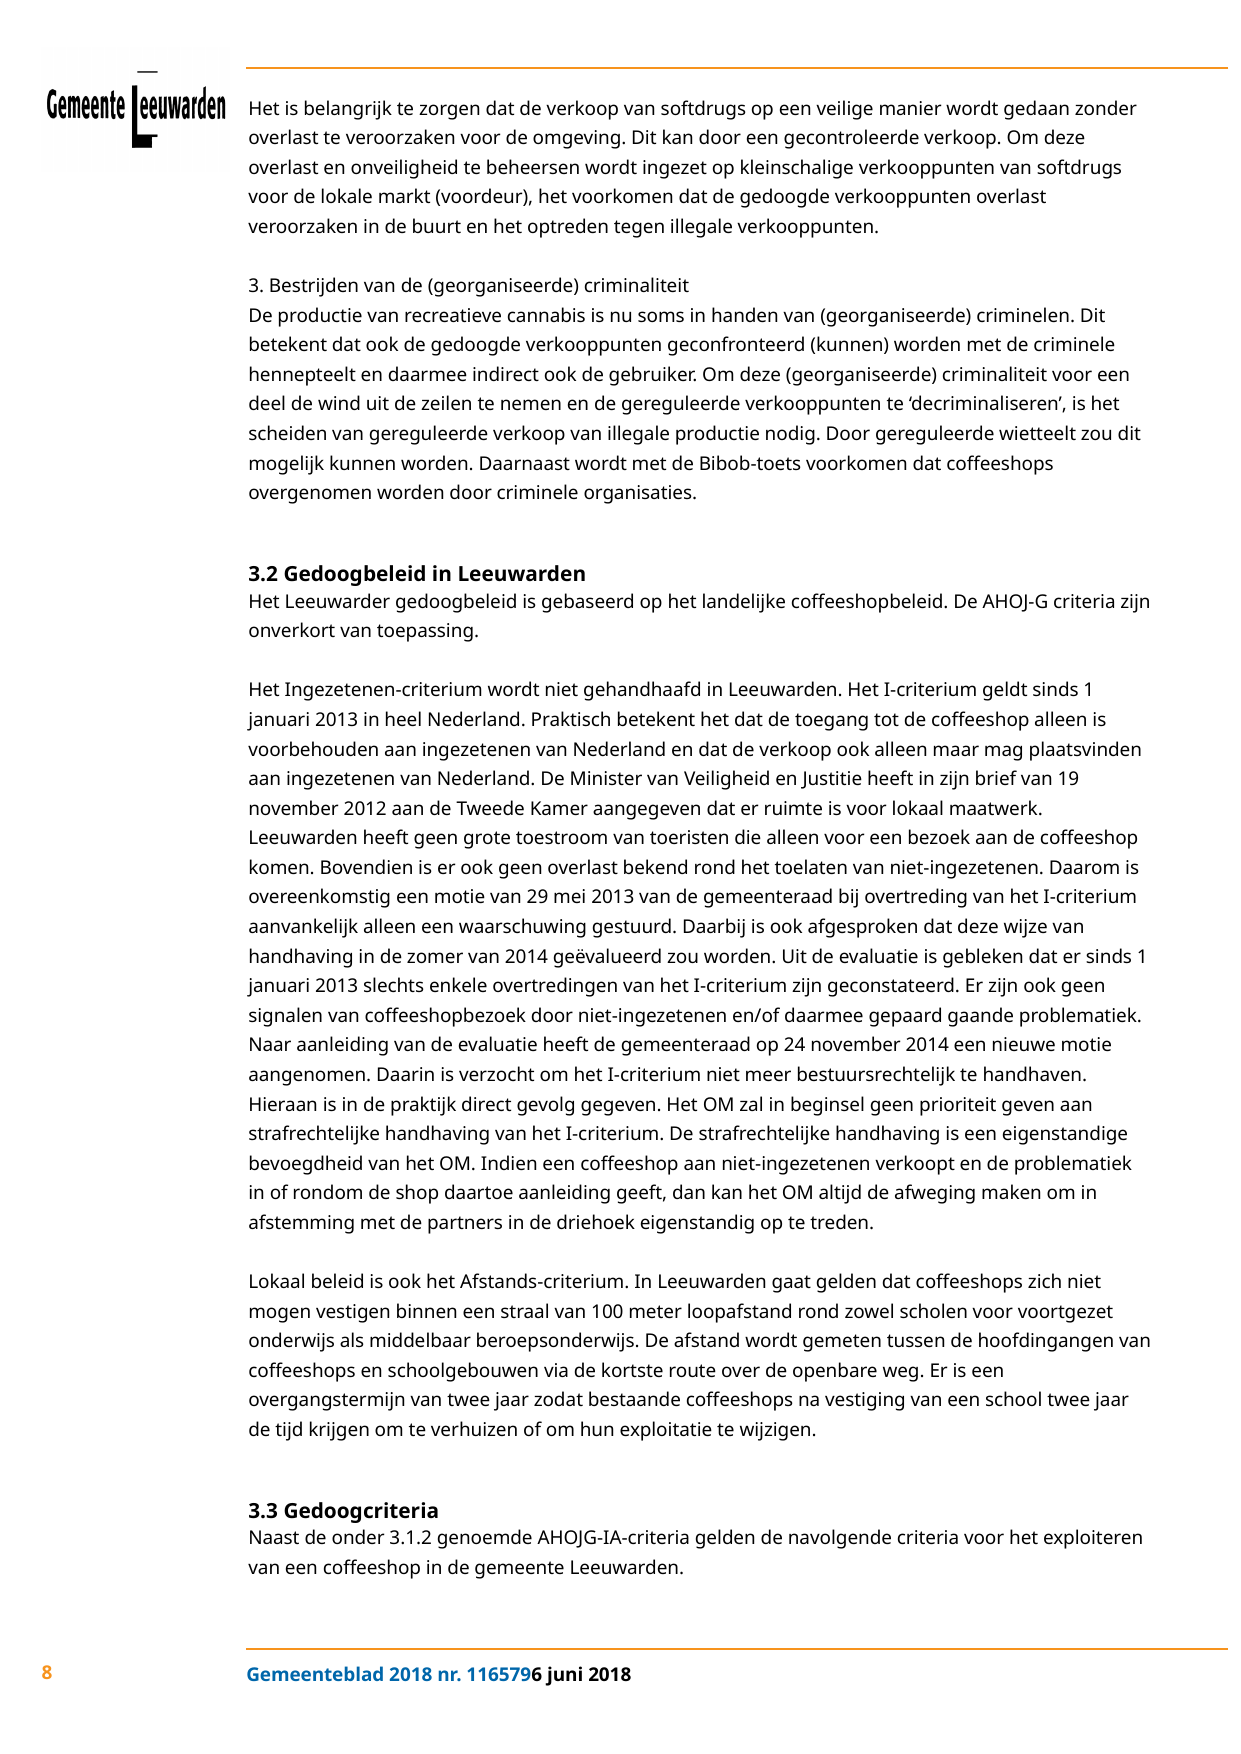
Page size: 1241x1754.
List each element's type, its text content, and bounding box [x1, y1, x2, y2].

text 3.3 Gedoogcriteria [248, 1496, 1152, 1524]
text Het Leeuwarder gedoogbeleid is gebaseerd op het landelijke coffeeshopbeleid. De AHOJ-G criteria zijn onverkort van toepassing. [248, 588, 1152, 643]
picture [41, 47, 231, 172]
text 3. Bestrijden van de (georganiseerde) criminaliteit [248, 272, 1152, 298]
text 3.2 Gedoogbeleid in Leeuwarden [248, 559, 1152, 588]
text Lokaal beleid is ook het Afstands-criterium. In Leeuwarden gaat gelden dat coffeeshops zich niet mogen vestigen binnen een straal van 100 meter loopafstand rond zowel scholen voor voortgezet onderwijs als middelbaar beroepsonderwijs. De afstand wordt gemeten tussen de hoofdingangen van coffeeshops en schoolgebouwen via de kortste route over de openbare weg. Er is een overgangstermijn van twee jaar zodat bestaande coffeeshops na vestiging van een school twee jaar de tijd krijgen om te verhuizen of om hun exploitatie te wijzigen. [248, 1268, 1152, 1442]
text Naast de onder 3.1.2 genoemde AHOJG-IA-criteria gelden de navolgende criteria voor het exploiteren van een coffeeshop in de gemeente Leeuwarden. [248, 1524, 1152, 1580]
text De productie van recreatieve cannabis is nu soms in handen van (georganiseerde) criminelen. Dit betekent dat ook de gedoogde verkooppunten geconfronteerd (kunnen) worden met de criminele hennepteelt en daarmee indirect ook de gebruiker. Om deze (georganiseerde) criminaliteit voor een deel de wind uit de zeilen te nemen en de gereguleerde verkooppunten te ‘decriminaliseren’, is het scheiden van gereguleerde verkoop van illegale productie nodig. Door gereguleerde wietteelt zou dit mogelijk kunnen worden. Daarnaast wordt met de Bibob-toets voorkomen dat coffeeshops overgenomen worden door criminele organisaties. [248, 302, 1152, 505]
text Het is belangrijk te zorgen dat de verkoop van softdrugs op een veilige manier wordt gedaan zonder overlast te veroorzaken voor de omgeving. Dit kan door een gecontroleerde verkoop. Om deze overlast en onveiligheid te beheersen wordt ingezet op kleinschalige verkooppunten van softdrugs voor de lokale markt (voordeur), het voorkomen dat de gedoogde verkooppunten overlast veroorzaken in de buurt en het optreden tegen illegale verkooppunten. [248, 95, 1152, 239]
text Het Ingezetenen-criterium wordt niet gehandhaafd in Leeuwarden. Het I-criterium geldt sinds 1 januari 2013 in heel Nederland. Praktisch betekent het dat de toegang tot de coffeeshop alleen is voorbehouden aan ingezetenen van Nederland en dat de verkoop ook alleen maar mag plaatsvinden aan ingezetenen van Nederland. De Minister van Veiligheid en Justitie heeft in zijn brief van 19 november 2012 aan de Tweede Kamer aangegeven dat er ruimte is voor lokaal maatwerk. Leeuwarden heeft geen grote toestroom van toeristen die alleen voor een bezoek aan de coffeeshop komen. Bovendien is er ook geen overlast bekend rond het toelaten van niet-ingezetenen. Daarom is overeenkomstig een motie van 29 mei 2013 van de gemeenteraad bij overtreding van het I-criterium aanvankelijk alleen een waarschuwing gestuurd. Daarbij is ook afgesproken dat deze wijze van handhaving in de zomer van 2014 geëvalueerd zou worden. Uit de evaluatie is gebleken dat er sinds 1 januari 2013 slechts enkele overtredingen van het I-criterium zijn geconstateerd. Er zijn ook geen signalen van coffeeshopbezoek door niet-ingezetenen en/of daarmee gepaard gaande problematiek. Naar aanleiding van de evaluatie heeft de gemeenteraad op 24 november 2014 een nieuwe motie aangenomen. Daarin is verzocht om het I-criterium niet meer bestuursrechtelijk te handhaven. Hieraan is in de praktijk direct gevolg gegeven. Het OM zal in beginsel geen prioriteit geven aan strafrechtelijke handhaving van het I-criterium. De strafrechtelijke handhaving is een eigenstandige bevoegdheid van het OM. Indien een coffeeshop aan niet-ingezetenen verkoopt en de problematiek in of rondom de shop daartoe aanleiding geeft, dan kan het OM altijd de afweging maken om in afstemming met de partners in de driehoek eigenstandig op te treden. [248, 677, 1152, 1235]
